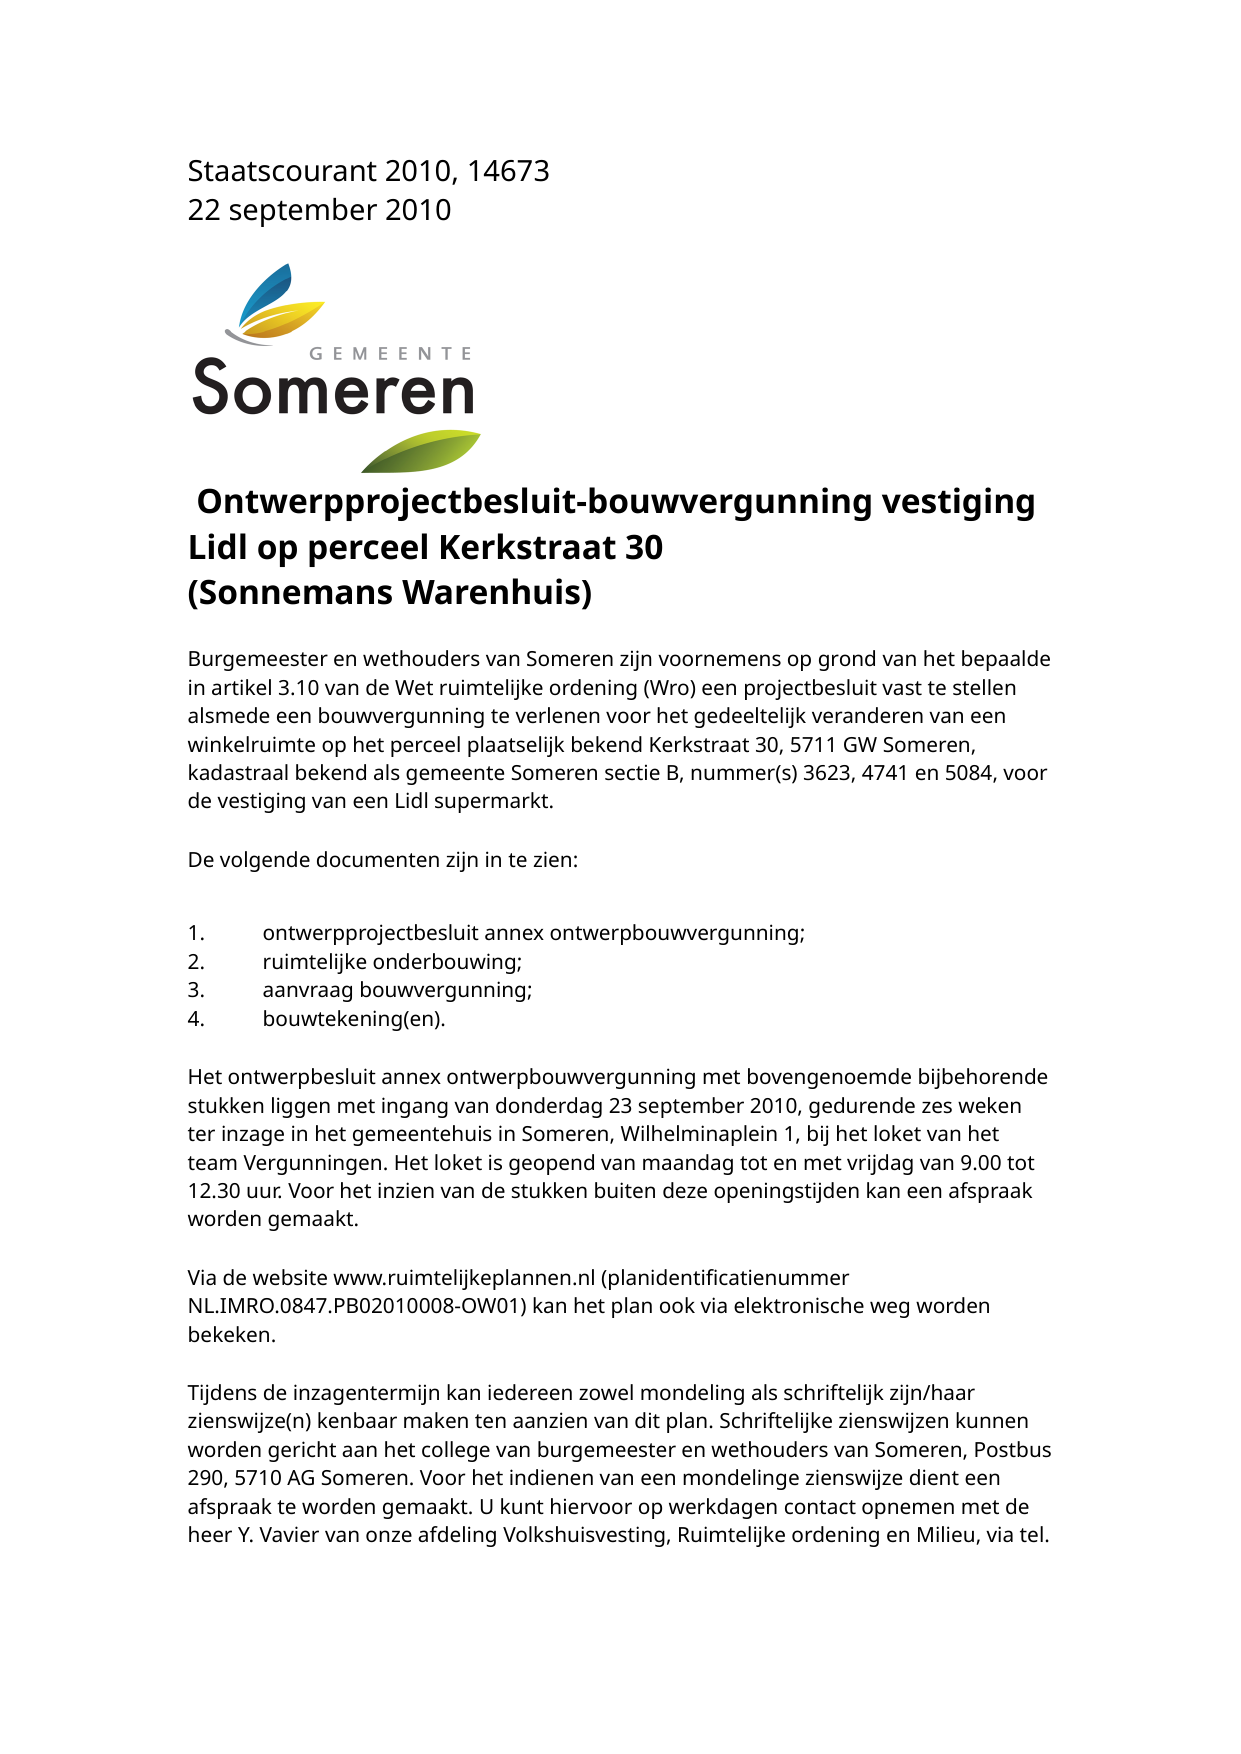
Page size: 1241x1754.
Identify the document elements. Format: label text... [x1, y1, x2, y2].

text Burgemeester en wethouders van Someren zijn voornemens op grond van het bepaalde in artikel 3.10 van de Wet ruimtelijke ordening (Wro) een projectbesluit vast te stellen alsmede een bouwvergunning te verlenen voor het gedeeltelijk veranderen van een winkelruimte op het perceel plaatselijk bekend Kerkstraat 30, 5711 GW Someren, kadastraal bekend als gemeente Someren sectie B, nummer(s) 3623, 4741 en 5084, voor de vestiging van een Lidl supermarkt. [187, 644, 1053, 815]
list bouwtekening(en). [187, 1004, 1053, 1032]
text Staatscourant 2010, 14673 [187, 150, 1053, 190]
text Via de website www.ruimtelijkeplannen.nl (planidentificatienummer NL.IMRO.0847.PB02010008-OW01) kan het plan ook via elektronische weg worden bekeken. [187, 1263, 1053, 1348]
list ontwerpprojectbesluit annex ontwerpbouwvergunning; [187, 918, 1053, 947]
list ruimtelijke onderbouwing; [187, 947, 1053, 975]
list aanvraag bouwvergunning; [187, 975, 1053, 1004]
text De volgende documenten zijn in te zien: [187, 845, 1053, 873]
text 22 september 2010 [187, 190, 1053, 229]
text Het ontwerpbesluit annex ontwerpbouwvergunning met bovengenoemde bijbehorende stukken liggen met ingang van donderdag 23 september 2010, gedurende zes weken ter inzage in het gemeentehuis in Someren, Wilhelminaplein 1, bij het loket van het team Vergunningen. Het loket is geopend van maandag tot en met vrijdag van 9.00 tot 12.30 uur. Voor het inzien van de stukken buiten deze openingstijden kan een afspraak worden gemaakt. [187, 1062, 1053, 1233]
subtitle Ontwerpprojectbesluit-bouwvergunning vestiging Lidl op perceel Kerkstraat 30 (Sonnemans Warenhuis) [187, 271, 1053, 614]
picture [187, 258, 484, 478]
text Tijdens de inzagentermijn kan iedereen zowel mondeling als schriftelijk zijn/haar zienswijze(n) kenbaar maken ten aanzien van dit plan. Schriftelijke zienswijzen kunnen worden gericht aan het college van burgemeester en wethouders van Someren, Postbus 290, 5710 AG Someren. Voor het indienen van een mondelinge zienswijze dient een afspraak te worden gemaakt. U kunt hiervoor op werkdagen contact opnemen met de heer Y. Vavier van onze afdeling Volkshuisvesting, Ruimtelijke ordening en Milieu, via tel. [187, 1378, 1053, 1549]
